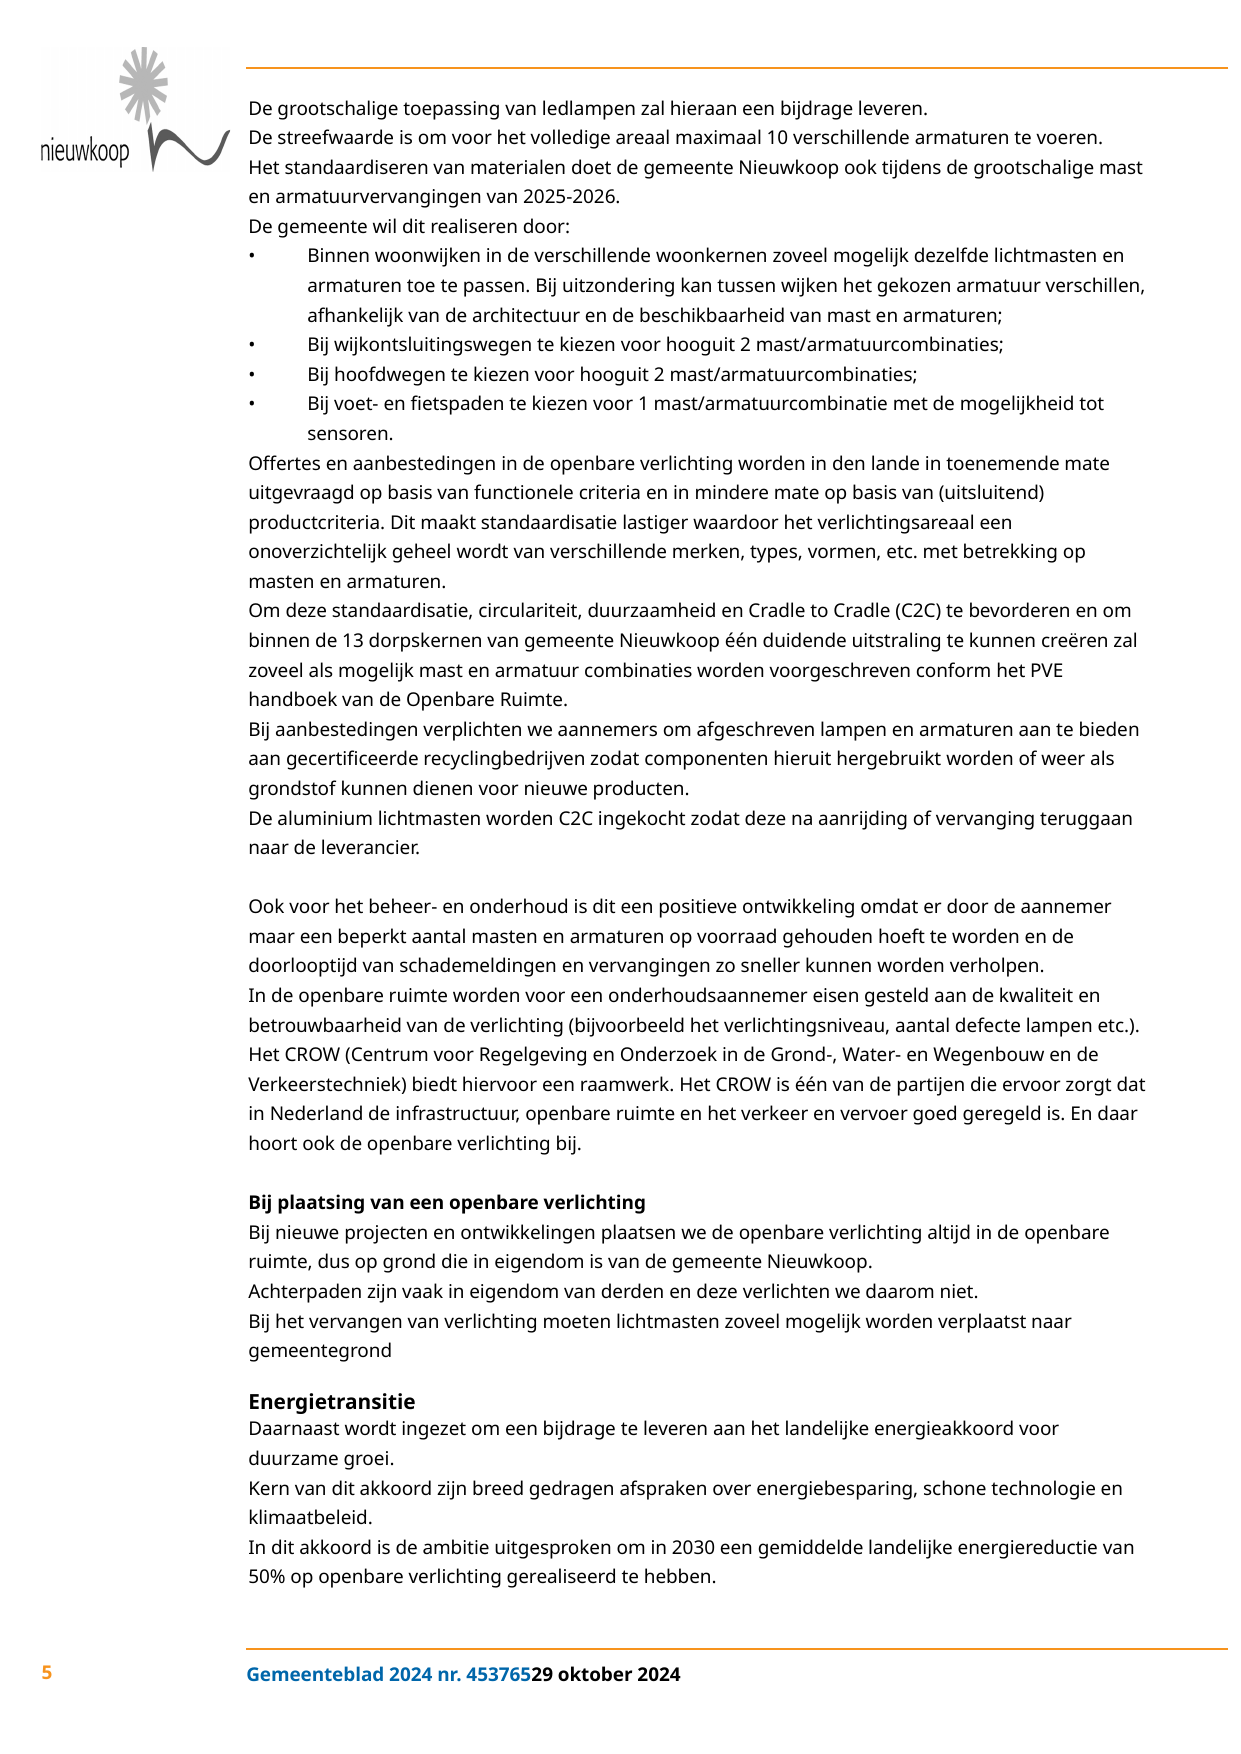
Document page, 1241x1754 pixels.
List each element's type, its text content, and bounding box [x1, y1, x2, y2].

text De gemeente wil dit realiseren door: [248, 213, 1152, 239]
text In dit akkoord is de ambitie uitgesproken om in 2030 een gemiddelde landelijke energiereductie van 50% op openbare verlichting gerealiseerd te hebben. [248, 1534, 1152, 1589]
text De streefwaarde is om voor het volledige areaal maximaal 10 verschillende armaturen te voeren. [248, 124, 1152, 150]
list Binnen woonwijken in de verschillende woonkernen zoveel mogelijk dezelfde lichtmasten en armaturen toe te passen. Bij uitzondering kan tussen wijken het gekozen armatuur verschillen, afhankelijk van de architectuur en de beschikbaarheid van mast en armaturen; [248, 243, 1152, 328]
list Bij voet- en fietspaden te kiezen voor 1 mast/armatuurcombinatie met de mogelijkheid tot sensoren. [248, 391, 1152, 446]
text Bij aanbestedingen verplichten we aannemers om afgeschreven lampen en armaturen aan te bieden aan gecertificeerde recyclingbedrijven zodat componenten hieruit hergebruikt worden of weer als grondstof kunnen dienen voor nieuwe producten. [248, 716, 1152, 801]
list Bij wijkontsluitingswegen te kiezen voor hooguit 2 mast/armatuurcombinaties; [248, 331, 1152, 357]
list Bij hoofdwegen te kiezen voor hooguit 2 mast/armatuurcombinaties; [248, 361, 1152, 387]
text Energietransitie [248, 1387, 1152, 1416]
text In de openbare ruimte worden voor een onderhoudsaannemer eisen gesteld aan de kwaliteit en betrouwbaarheid van de verlichting (bijvoorbeeld het verlichtingsniveau, aantal defecte lampen etc.). Het CROW (Centrum voor Regelgeving en Onderzoek in de Grond-, Water- en Wegenbouw en de Verkeerstechniek) biedt hiervoor een raamwerk. Het CROW is één van de partijen die ervoor zorgt dat in Nederland de infrastructuur, openbare ruimte en het verkeer en vervoer goed geregeld is. En daar hoort ook de openbare verlichting bij. [248, 982, 1152, 1156]
text Kern van dit akkoord zijn breed gedragen afspraken over energiebesparing, schone technologie en klimaatbeleid. [248, 1475, 1152, 1530]
text Ook voor het beheer- en onderhoud is dit een positieve ontwikkeling omdat er door de aannemer maar een beperkt aantal masten en armaturen op voorraad gehouden hoeft te worden en de doorlooptijd van schademeldingen en vervangingen zo sneller kunnen worden verholpen. [248, 893, 1152, 978]
text Daarnaast wordt ingezet om een bijdrage te leveren aan het landelijke energieakkoord voor duurzame groei. [248, 1416, 1152, 1471]
text De aluminium lichtmasten worden C2C ingekocht zodat deze na aanrijding of vervanging teruggaan naar de leverancier. [248, 805, 1152, 860]
text Het standaardiseren van materialen doet de gemeente Nieuwkoop ook tijdens de grootschalige mast en armatuurvervangingen van 2025-2026. [248, 154, 1152, 209]
picture [41, 47, 231, 172]
table_header Bij plaatsing van een openbare verlichting Bij nieuwe projecten en ontwikkelingen plaatsen we de openbare verlichting altijd in de openbare ruimte, dus op grond die in eigendom is van de gemeente Nieuwkoop. Achterpaden zijn vaak in eigendom van derden en deze verlichten we daarom niet. Bij het vervangen van verlichting moeten lichtmasten zoveel mogelijk worden verplaatst naar gemeentegrond [248, 1190, 1152, 1363]
text Om deze standaardisatie, circulariteit, duurzaamheid en Cradle to Cradle (C2C) te bevorderen en om binnen de 13 dorpskernen van gemeente Nieuwkoop één duidende uitstraling te kunnen creëren zal zoveel als mogelijk mast en armatuur combinaties worden voorgeschreven conform het PVE handboek van de Openbare Ruimte. [248, 598, 1152, 712]
text De grootschalige toepassing van ledlampen zal hieraan een bijdrage leveren. [248, 95, 1152, 121]
text Offertes en aanbestedingen in de openbare verlichting worden in den lande in toenemende mate uitgevraagd op basis van functionele criteria en in mindere mate op basis van (uitsluitend) productcriteria. Dit maakt standaardisatie lastiger waardoor het verlichtingsareaal een onoverzichtelijk geheel wordt van verschillende merken, types, vormen, etc. met betrekking op masten en armaturen. [248, 450, 1152, 594]
